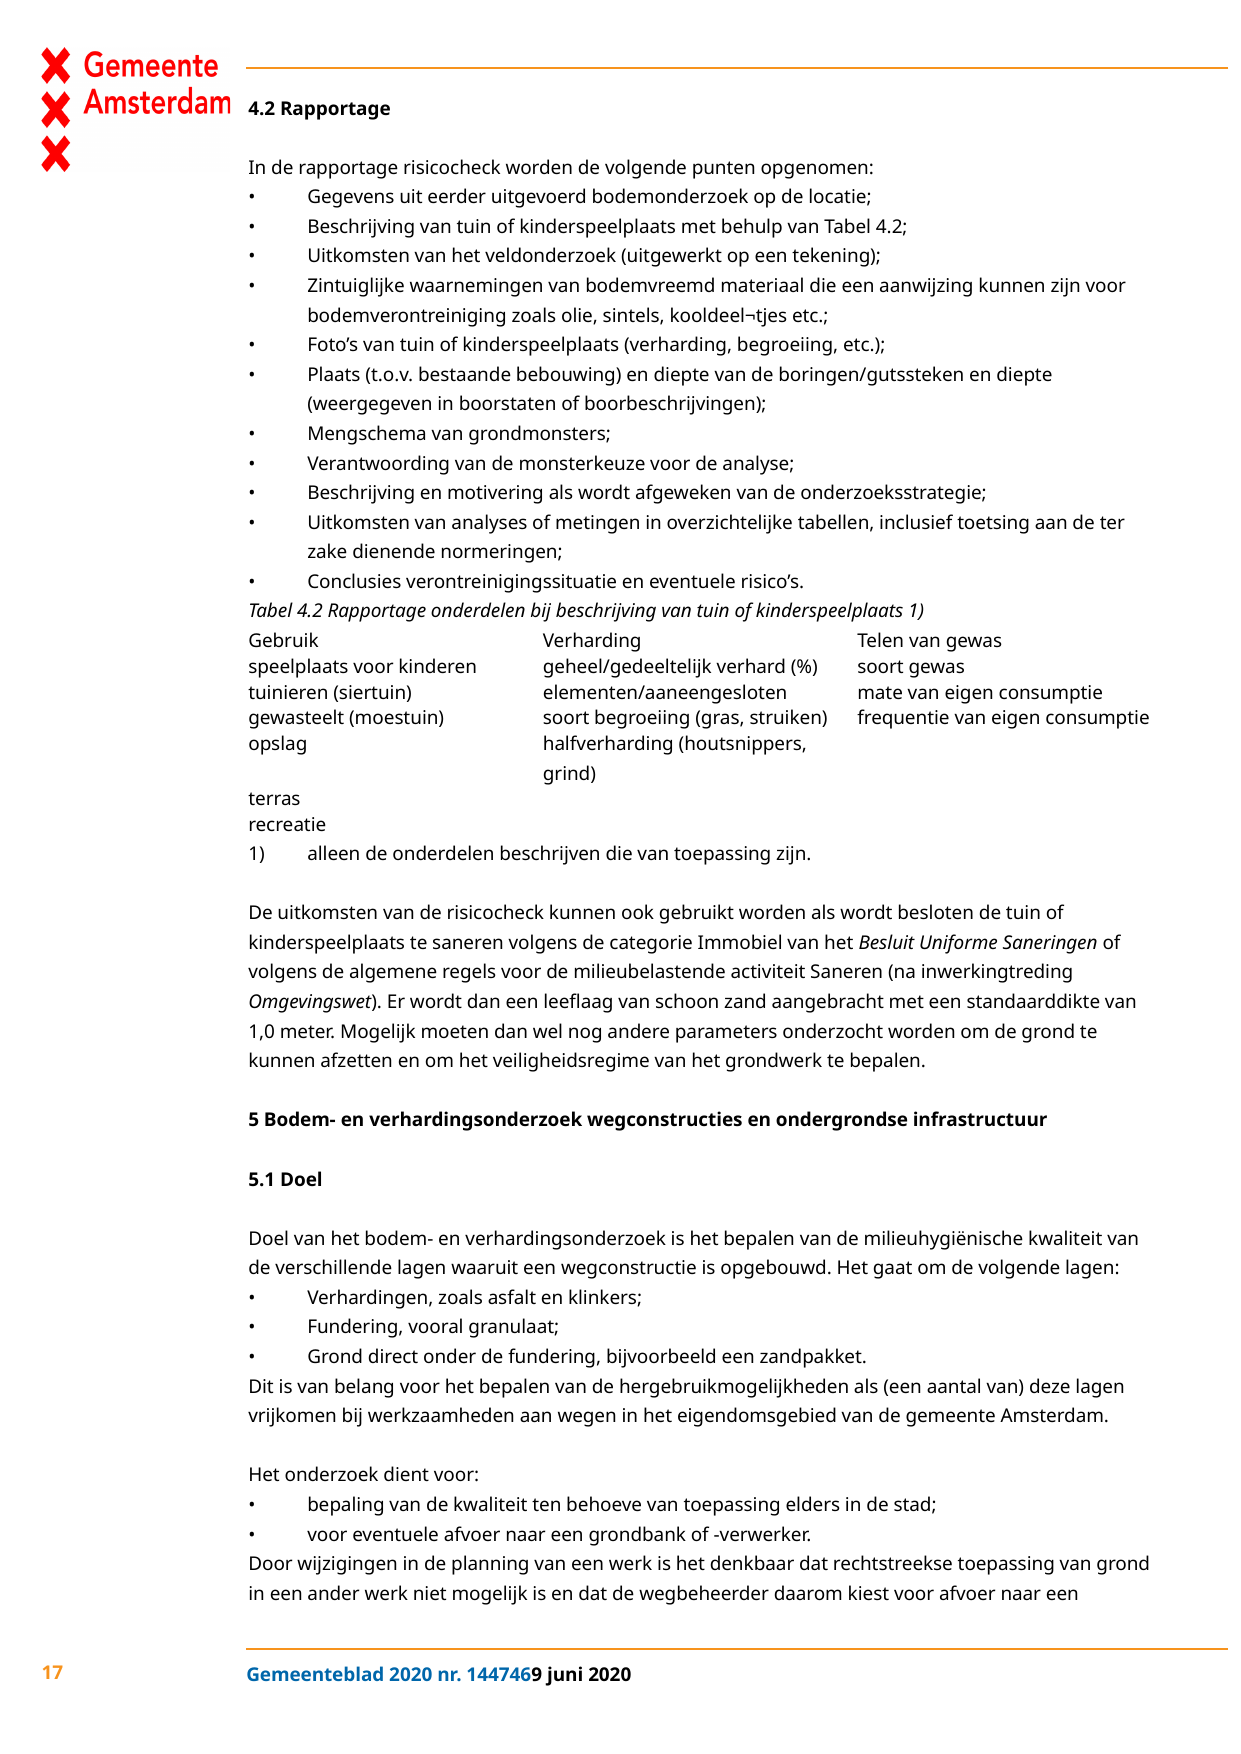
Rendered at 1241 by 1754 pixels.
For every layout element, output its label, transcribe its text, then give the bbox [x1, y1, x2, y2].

table_cell [543, 811, 857, 837]
list Zintuiglijke waarnemingen van bodemvreemd materiaal die een aanwijzing kunnen zijn voor bodemverontreiniging zoals olie, sintels, kooldeel¬tjes etc.; [248, 272, 1152, 328]
table_cell tuinieren (siertuin) [248, 679, 543, 704]
list Fundering, vooral granulaat; [248, 1314, 1152, 1339]
text 5 Bodem- en verhardingsonderzoek wegconstructies en ondergrondse infrastructuur [248, 1107, 1152, 1132]
list alleen de onderdelen beschrijven die van toepassing zijn. [248, 840, 1152, 866]
list Grond direct onder de fundering, bijvoorbeeld een zandpakket. [248, 1343, 1152, 1369]
text De uitkomsten van de risicocheck kunnen ook gebruikt worden als wordt besloten de tuin of kinderspeelplaats te saneren volgens de categorie Immobiel van het Besluit Uniforme Saneringen of volgens de algemene regels voor de milieubelastende activiteit Saneren (na inwerkingtreding Omgevingswet). Er wordt dan een leeflaag van schoon zand aangebracht met een standaarddikte van 1,0 meter. Mogelijk moeten dan wel nog andere parameters onderzocht worden om de grond te kunnen afzetten en om het veiligheidsregime van het grondwerk te bepalen. [248, 899, 1152, 1073]
list Gegevens uit eerder uitgevoerd bodemonderzoek op de locatie; [248, 183, 1152, 209]
table_cell elementen/aaneengesloten [543, 679, 857, 704]
list Uitkomsten van het veldonderzoek (uitgewerkt op een tekening); [248, 243, 1152, 268]
list voor eventuele afvoer naar een grondbank of -verwerker. [248, 1521, 1152, 1546]
table_cell [543, 786, 857, 811]
text Dit is van belang voor het bepalen van de hergebruikmogelijkheden als (een aantal van) deze lagen vrijkomen bij werkzaamheden aan wegen in het eigendomsgebied van de gemeente Amsterdam. [248, 1373, 1152, 1428]
list Verantwoording van de monsterkeuze voor de analyse; [248, 450, 1152, 476]
table_cell recreatie [248, 811, 543, 837]
table_cell terras [248, 786, 543, 811]
text 4.2 Rapportage [248, 95, 1152, 121]
table_cell halfverharding (houtsnippers, grind) [543, 730, 857, 786]
text Het onderzoek dient voor: [248, 1462, 1152, 1487]
list bepaling van de kwaliteit ten behoeve van toepassing elders in de stad; [248, 1491, 1152, 1517]
list Beschrijving en motivering als wordt afgeweken van de onderzoeksstrategie; [248, 479, 1152, 505]
table_cell speelplaats voor kinderen [248, 653, 543, 679]
table_cell soort begroeiing (gras, struiken) [543, 705, 857, 730]
table_cell gewasteelt (moestuin) [248, 705, 543, 730]
table_cell mate van eigen consumptie [857, 679, 1152, 704]
table_cell [857, 811, 1152, 837]
text Door wijzigingen in de planning van een werk is het denkbaar dat rechtstreekse toepassing van grond in een ander werk niet mogelijk is en dat de wegbeheerder daarom kiest voor afvoer naar een [248, 1550, 1152, 1606]
list Verhardingen, zoals asfalt en klinkers; [248, 1284, 1152, 1310]
table_header Gebruik [248, 628, 543, 653]
list Uitkomsten van analyses of metingen in overzichtelijke tabellen, inclusief toetsing aan de ter zake dienende normeringen; [248, 509, 1152, 564]
table_cell opslag [248, 730, 543, 786]
text 5.1 Doel [248, 1166, 1152, 1191]
table_header Verharding [543, 628, 857, 653]
list Beschrijving van tuin of kinderspeelplaats met behulp van Tabel 4.2; [248, 213, 1152, 239]
list Plaats (t.o.v. bestaande bebouwing) en diepte van de boringen/gutssteken en diepte (weergegeven in boorstaten of boorbeschrijvingen); [248, 361, 1152, 416]
list Mengschema van grondmonsters; [248, 420, 1152, 446]
list Foto’s van tuin of kinderspeelplaats (verharding, begroeiing, etc.); [248, 331, 1152, 357]
text Doel van het bodem- en verhardingsonderzoek is het bepalen van de milieuhygiënische kwaliteit van de verschillende lagen waaruit een wegconstructie is opgebouwd. Het gaat om de volgende lagen: [248, 1225, 1152, 1280]
table_cell [857, 786, 1152, 811]
table_cell [857, 730, 1152, 786]
text Tabel 4.2 Rapportage onderdelen bij beschrijving van tuin of kinderspeelplaats 1) [248, 598, 1152, 623]
table_cell geheel/gedeeltelijk verhard (%) [543, 653, 857, 679]
list Conclusies verontreinigingssituatie en eventuele risico’s. [248, 568, 1152, 594]
text In de rapportage risicocheck worden de volgende punten opgenomen: [248, 154, 1152, 180]
table_cell frequentie van eigen consumptie [857, 705, 1152, 730]
table_header Telen van gewas [857, 628, 1152, 653]
table_cell soort gewas [857, 653, 1152, 679]
picture [41, 47, 231, 172]
